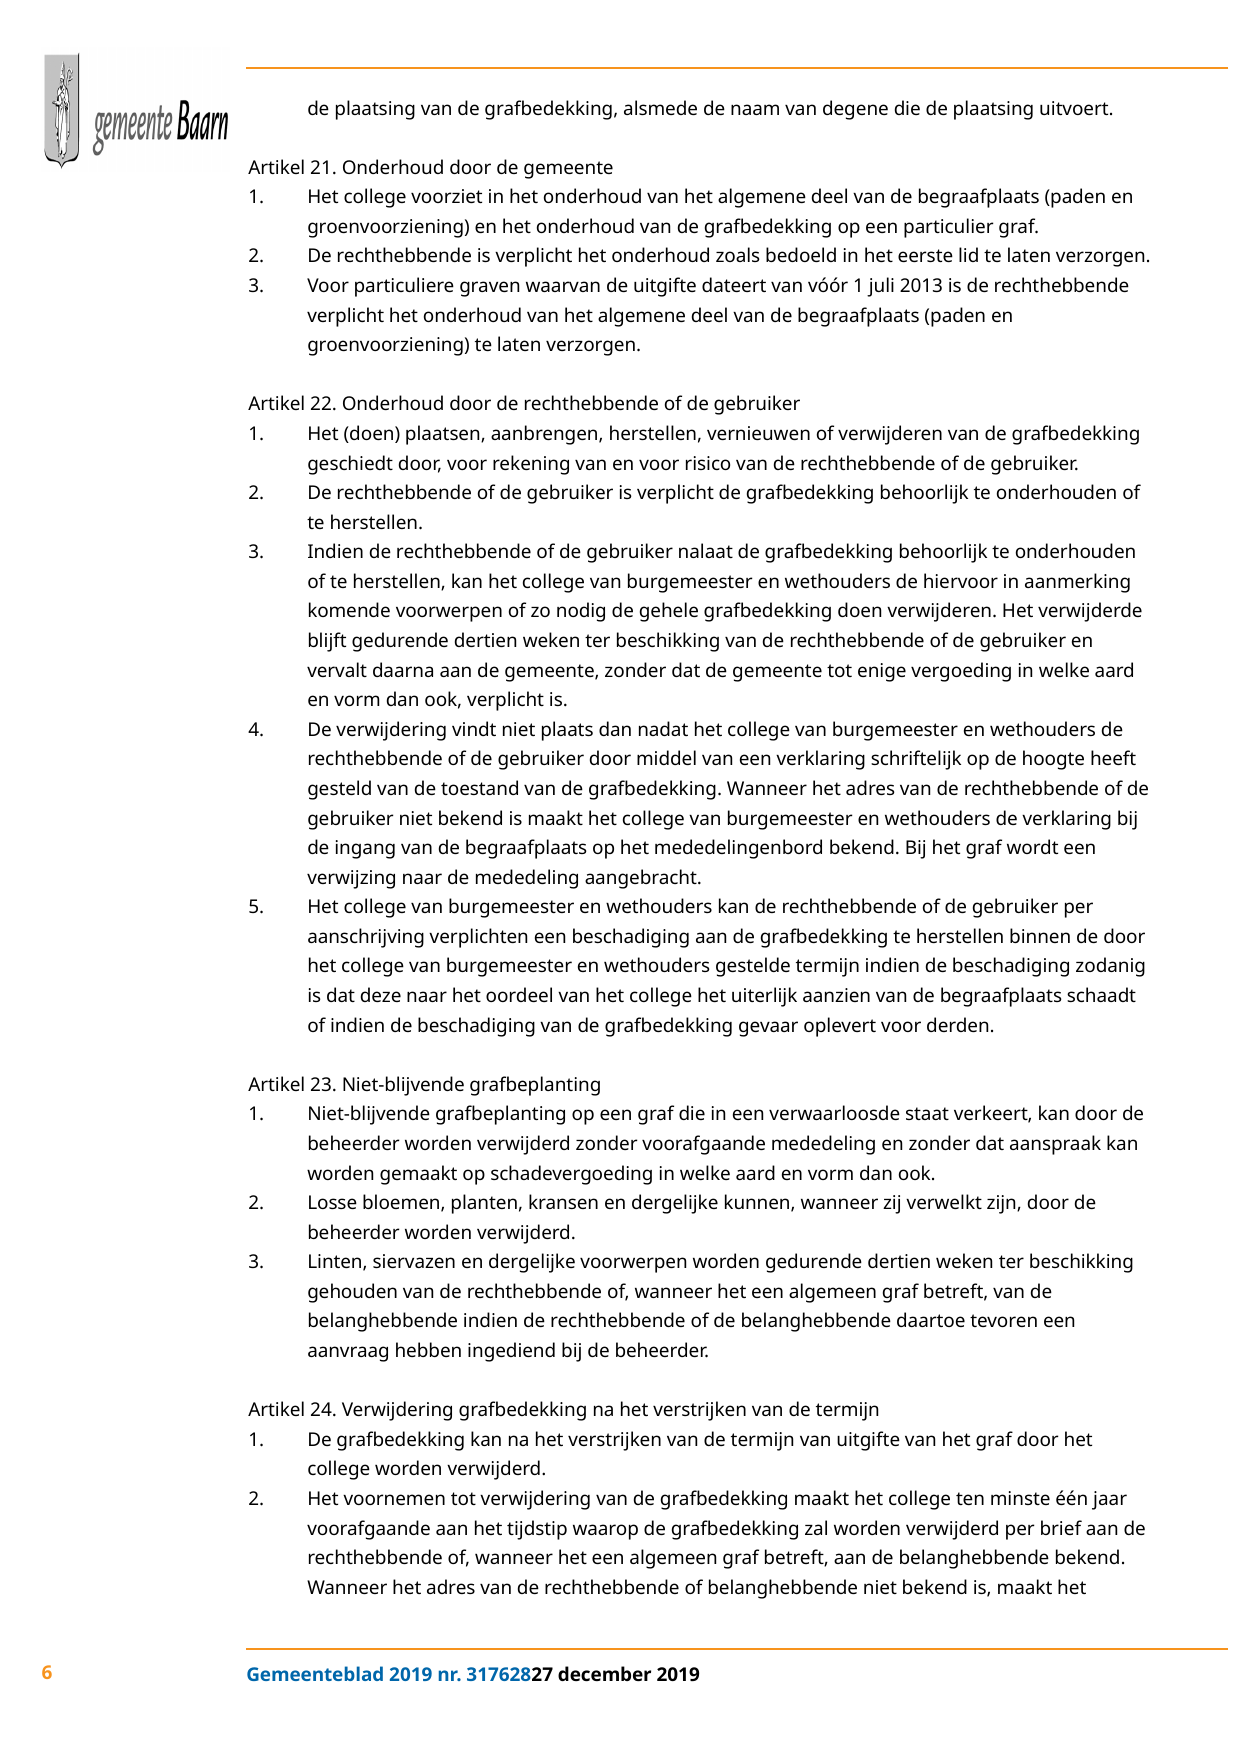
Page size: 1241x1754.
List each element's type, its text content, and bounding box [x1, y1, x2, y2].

list De rechthebbende of de gebruiker is verplicht de grafbedekking behoorlijk te onderhouden of te herstellen. [248, 479, 1152, 535]
list Het college voorziet in het onderhoud van het algemene deel van de begraafplaats (paden en groenvoorziening) en het onderhoud van de grafbedekking op een particulier graf. [248, 183, 1152, 239]
list Het (doen) plaatsen, aanbrengen, herstellen, vernieuwen of verwijderen van de grafbedekking geschiedt door, voor rekening van en voor risico van de rechthebbende of de gebruiker. [248, 420, 1152, 476]
text Artikel 23. Niet-blijvende grafbeplanting [248, 1071, 1152, 1097]
text Artikel 21. Onderhoud door de gemeente [248, 154, 1152, 180]
list De rechthebbende is verplicht het onderhoud zoals bedoeld in het eerste lid te laten verzorgen. [248, 243, 1152, 268]
list de plaatsing van de grafbedekking, alsmede de naam van degene die de plaatsing uitvoert. [248, 95, 1152, 121]
list Het college van burgemeester en wethouders kan de rechthebbende of de gebruiker per aanschrijving verplichten een beschadiging aan de grafbedekking te herstellen binnen de door het college van burgemeester en wethouders gestelde termijn indien de beschadiging zodanig is dat deze naar het oordeel van het college het uiterlijk aanzien van de begraafplaats schaadt of indien de beschadiging van de grafbedekking gevaar oplevert voor derden. [248, 893, 1152, 1038]
picture [41, 47, 231, 172]
list Niet-blijvende grafbeplanting op een graf die in een verwaarloosde staat verkeert, kan door de beheerder worden verwijderd zonder voorafgaande mededeling en zonder dat aanspraak kan worden gemaakt op schadevergoeding in welke aard en vorm dan ook. [248, 1101, 1152, 1186]
list Losse bloemen, planten, kransen en dergelijke kunnen, wanneer zij verwelkt zijn, door de beheerder worden verwijderd. [248, 1189, 1152, 1245]
list De verwijdering vindt niet plaats dan nadat het college van burgemeester en wethouders de rechthebbende of de gebruiker door middel van een verklaring schriftelijk op de hoogte heeft gesteld van de toestand van de grafbedekking. Wanneer het adres van de rechthebbende of de gebruiker niet bekend is maakt het college van burgemeester en wethouders de verklaring bij de ingang van de begraafplaats op het mededelingenbord bekend. Bij het graf wordt een verwijzing naar de mededeling aangebracht. [248, 716, 1152, 890]
list Indien de rechthebbende of de gebruiker nalaat de grafbedekking behoorlijk te onderhouden of te herstellen, kan het college van burgemeester en wethouders de hiervoor in aanmerking komende voorwerpen of zo nodig de gehele grafbedekking doen verwijderen. Het verwijderde blijft gedurende dertien weken ter beschikking van de rechthebbende of de gebruiker en vervalt daarna aan de gemeente, zonder dat de gemeente tot enige vergoeding in welke aard en vorm dan ook, verplicht is. [248, 538, 1152, 712]
list Voor particuliere graven waarvan de uitgifte dateert van vóór 1 juli 2013 is de rechthebbende verplicht het onderhoud van het algemene deel van de begraafplaats (paden en groenvoorziening) te laten verzorgen. [248, 272, 1152, 357]
text Artikel 22. Onderhoud door de rechthebbende of de gebruiker [248, 391, 1152, 416]
text Artikel 24. Verwijdering grafbedekking na het verstrijken van de termijn [248, 1396, 1152, 1422]
list De grafbedekking kan na het verstrijken van de termijn van uitgifte van het graf door het college worden verwijderd. [248, 1426, 1152, 1481]
list Het voornemen tot verwijdering van de grafbedekking maakt het college ten minste één jaar voorafgaande aan het tijdstip waarop de grafbedekking zal worden verwijderd per brief aan de rechthebbende of, wanneer het een algemeen graf betreft, aan de belanghebbende bekend. Wanneer het adres van de rechthebbende of belanghebbende niet bekend is, maakt het [248, 1485, 1152, 1600]
list Linten, siervazen en dergelijke voorwerpen worden gedurende dertien weken ter beschikking gehouden van de rechthebbende of, wanneer het een algemeen graf betreft, van de belanghebbende indien de rechthebbende of de belanghebbende daartoe tevoren een aanvraag hebben ingediend bij de beheerder. [248, 1248, 1152, 1363]
